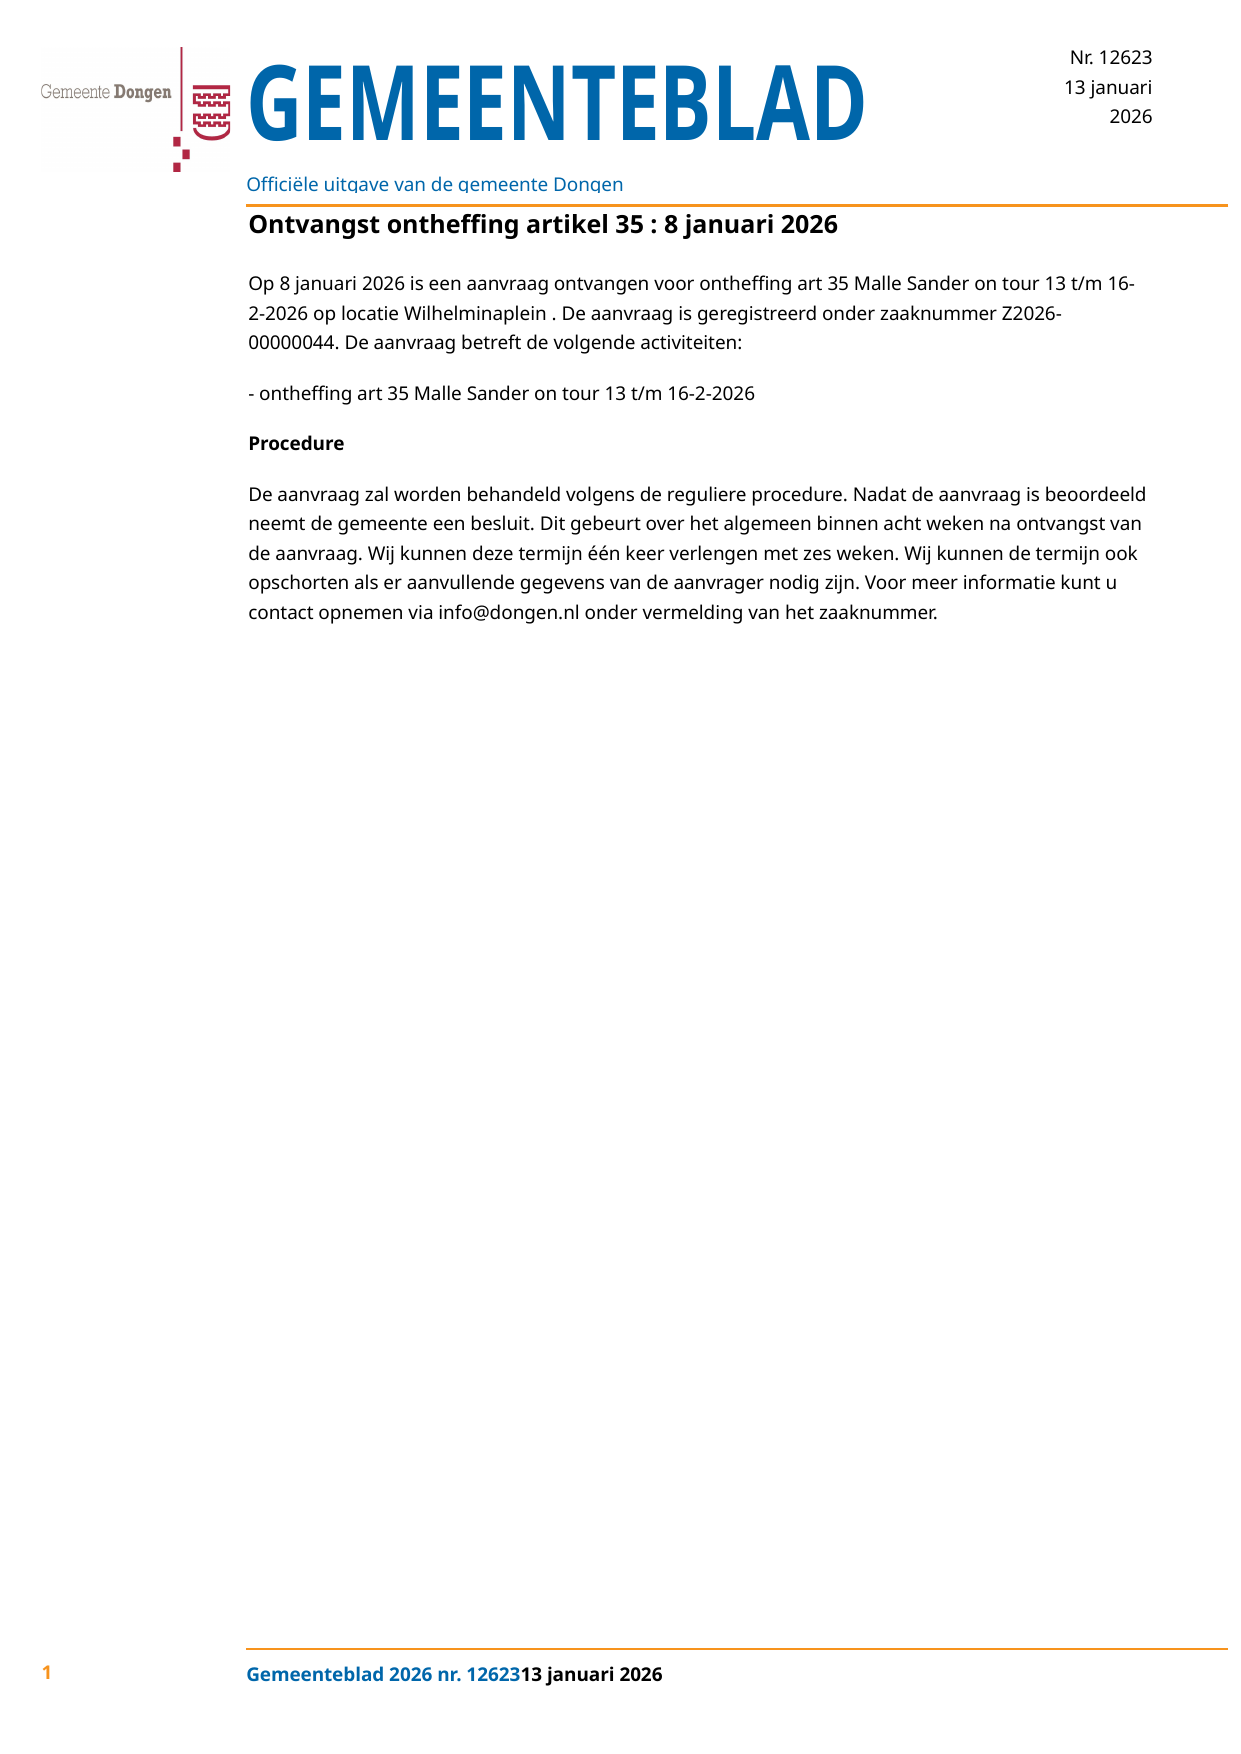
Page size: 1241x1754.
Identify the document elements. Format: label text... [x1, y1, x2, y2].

text De aanvraag zal worden behandeld volgens de reguliere procedure. Nadat de aanvraag is beoordeeld neemt de gemeente een besluit. Dit gebeurt over het algemeen binnen acht weken na ontvangst van de aanvraag. Wij kunnen deze termijn één keer verlengen met zes weken. Wij kunnen de termijn ook opschorten als er aanvullende gegevens van de aanvrager nodig zijn. Voor meer informatie kunt u contact opnemen via info@dongen.nl onder vermelding van het zaaknummer. [248, 481, 1152, 625]
picture [41, 47, 231, 172]
text Op 8 januari 2026 is een aanvraag ontvangen voor ontheffing art 35 Malle Sander on tour 13 t/m 16-2-2026 op locatie Wilhelminaplein . De aanvraag is geregistreerd onder zaaknummer Z2026-00000044. De aanvraag betreft de volgende activiteiten: [248, 270, 1152, 355]
text Ontvangst ontheffing artikel 35 : 8 januari 2026 [248, 207, 1152, 241]
text - ontheffing art 35 Malle Sander on tour 13 t/m 16-2-2026 [248, 380, 1152, 406]
text Procedure [248, 430, 1152, 456]
